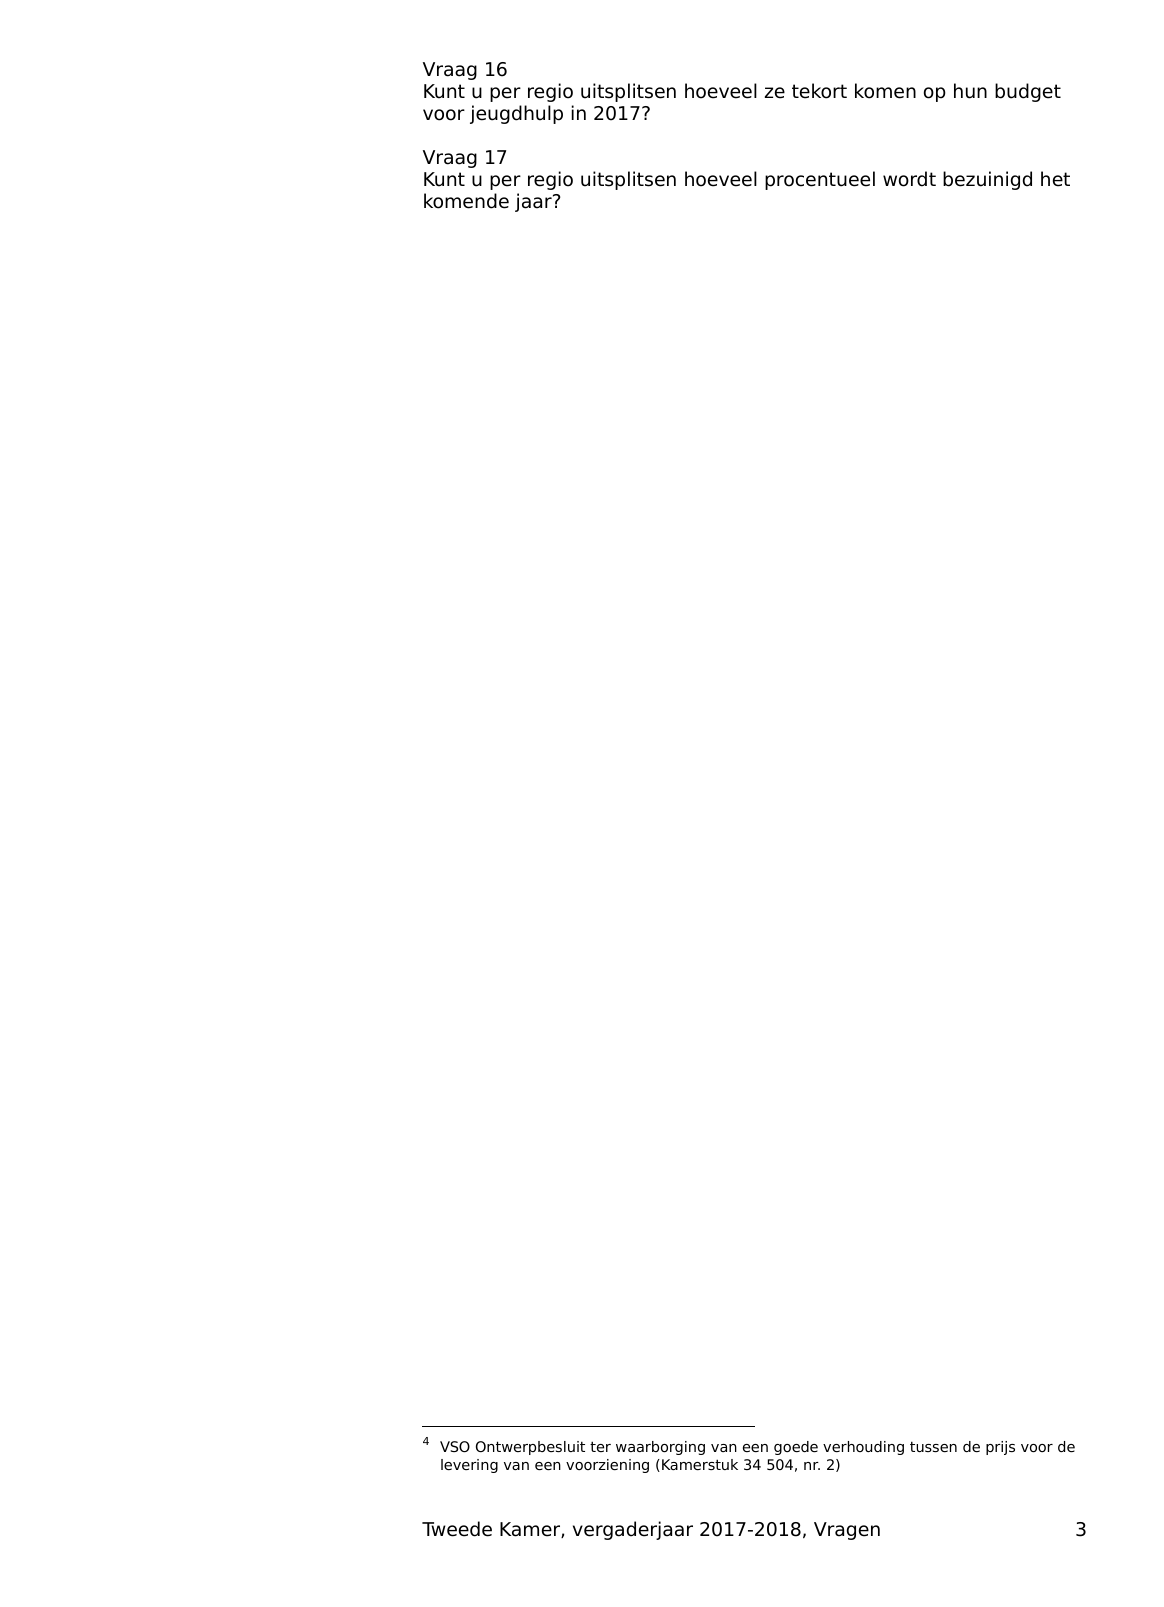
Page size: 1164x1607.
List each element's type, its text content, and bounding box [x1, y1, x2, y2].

text Kunt u per regio uitsplitsen hoeveel ze tekort komen op hun budget voor jeugdhulp in 2017? [422, 81, 1087, 125]
text Vraag 17 [422, 147, 1087, 169]
text Vraag 16 [422, 59, 1087, 81]
text VSO Ontwerpbesluit ter waarborging van een goede verhouding tussen de prijs voor de levering van een voorziening (Kamerstuk 34 504, nr. 2) [422, 1435, 1087, 1474]
text Kunt u per regio uitsplitsen hoeveel procentueel wordt bezuinigd het komende jaar? [422, 169, 1087, 213]
